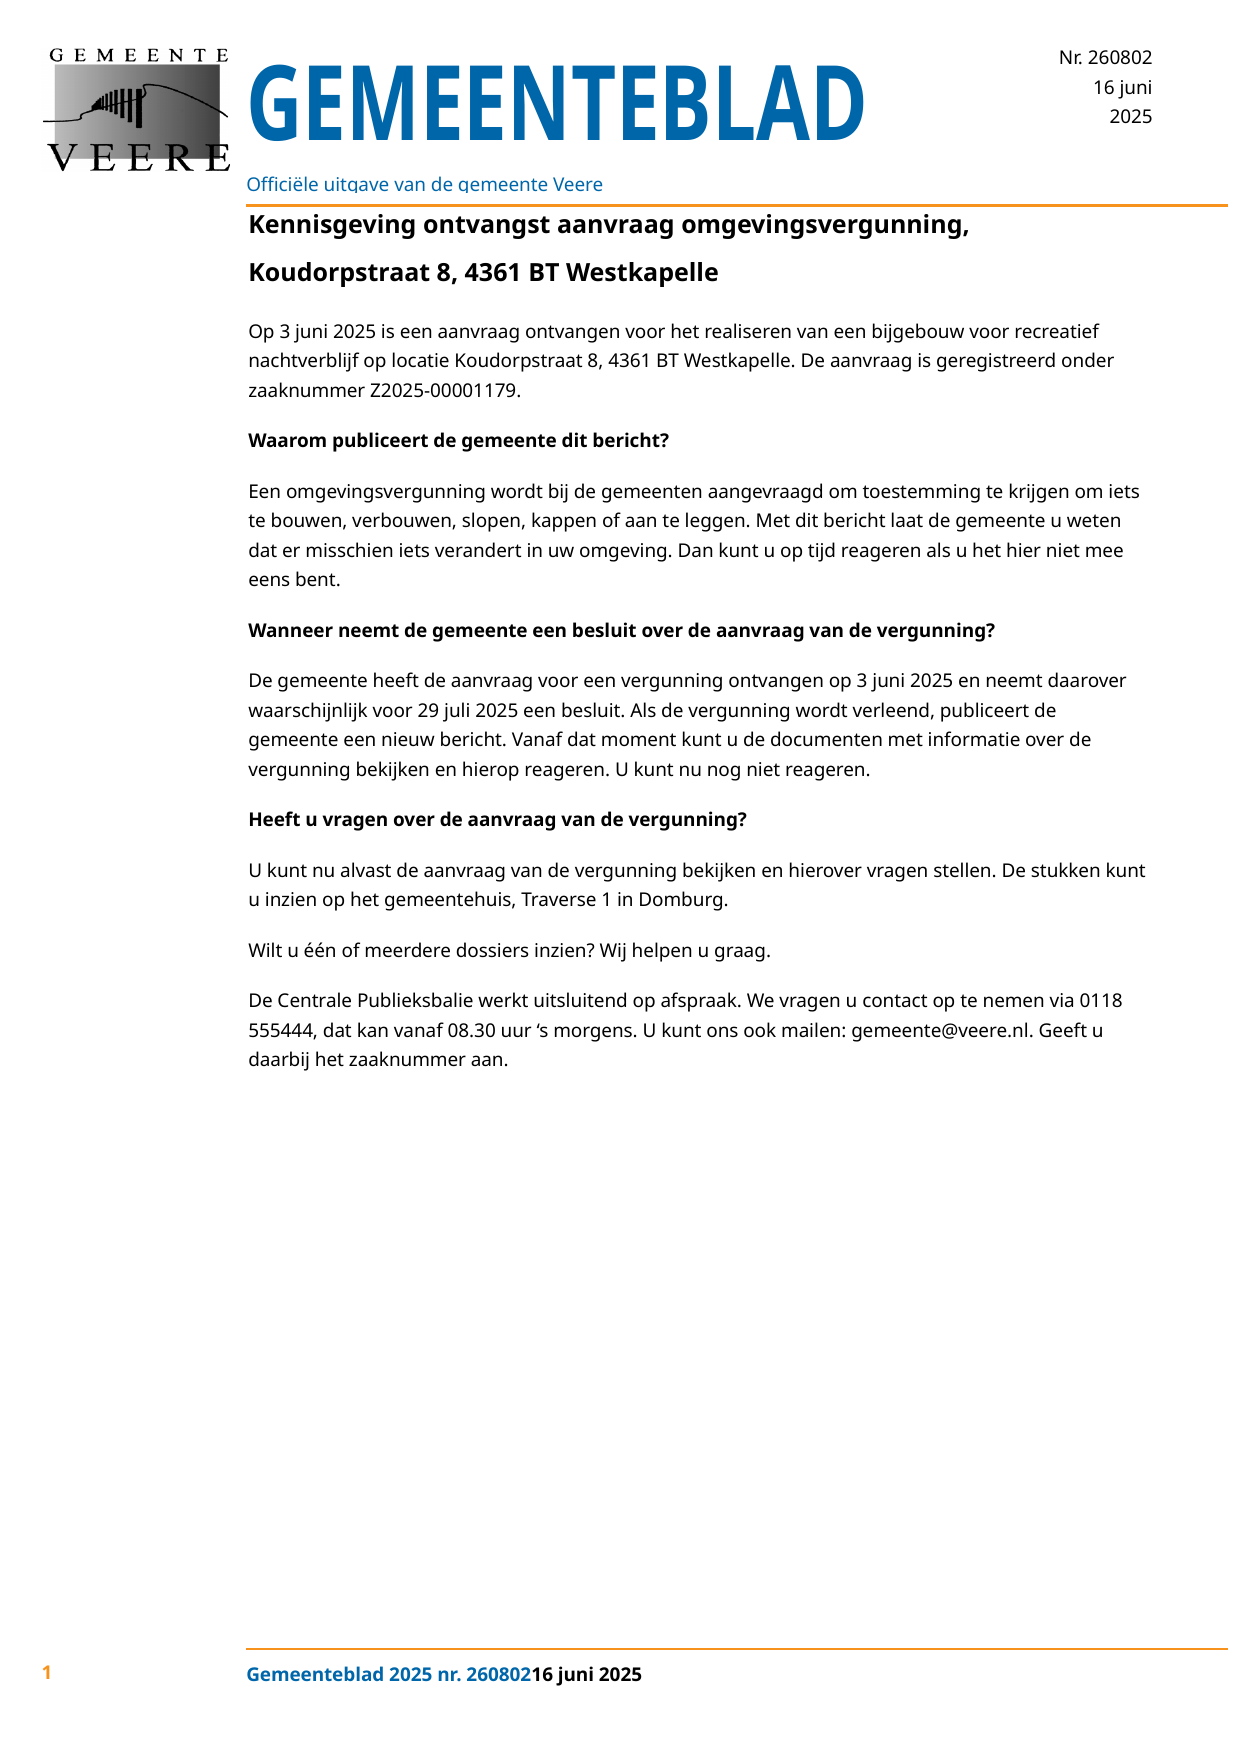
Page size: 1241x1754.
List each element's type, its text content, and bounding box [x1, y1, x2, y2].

text Waarom publiceert de gemeente dit bericht? [248, 427, 1152, 453]
text Wanneer neemt de gemeente een besluit over de aanvraag van de vergunning? [248, 617, 1152, 643]
text U kunt nu alvast de aanvraag van de vergunning bekijken en hierover vragen stellen. De stukken kunt u inzien op het gemeentehuis, Traverse 1 in Domburg. [248, 857, 1152, 912]
text De Centrale Publieksbalie werkt uitsluitend op afspraak. We vragen u contact op te nemen via 0118 555444, dat kan vanaf 08.30 uur ‘s morgens. U kunt ons ook mailen: gemeente@veere.nl. Geeft u daarbij het zaaknummer aan. [248, 987, 1152, 1072]
text Op 3 juni 2025 is een aanvraag ontvangen voor het realiseren van een bijgebouw voor recreatief nachtverblijf op locatie Koudorpstraat 8, 4361 BT Westkapelle. De aanvraag is geregistreerd onder zaaknummer Z2025-00001179. [248, 318, 1152, 403]
text Wilt u één of meerdere dossiers inzien? Wij helpen u graag. [248, 937, 1152, 963]
text Een omgevingsvergunning wordt bij de gemeenten aangevraagd om toestemming te krijgen om iets te bouwen, verbouwen, slopen, kappen of aan te leggen. Met dit bericht laat de gemeente u weten dat er misschien iets verandert in uw omgeving. Dan kunt u op tijd reageren als u het hier niet mee eens bent. [248, 478, 1152, 592]
text Heeft u vragen over de aanvraag van de vergunning? [248, 807, 1152, 832]
text De gemeente heeft de aanvraag voor een vergunning ontvangen op 3 juni 2025 en neemt daarover waarschijnlijk voor 29 juli 2025 een besluit. Als de vergunning wordt verleend, publiceert de gemeente een nieuw bericht. Vanaf dat moment kunt u de documenten met informatie over de vergunning bekijken en hierop reageren. U kunt nu nog niet reageren. [248, 667, 1152, 782]
text Kennisgeving ontvangst aanvraag omgevingsvergunning, Koudorpstraat 8, 4361 BT Westkapelle [248, 207, 1152, 288]
picture [41, 47, 231, 172]
